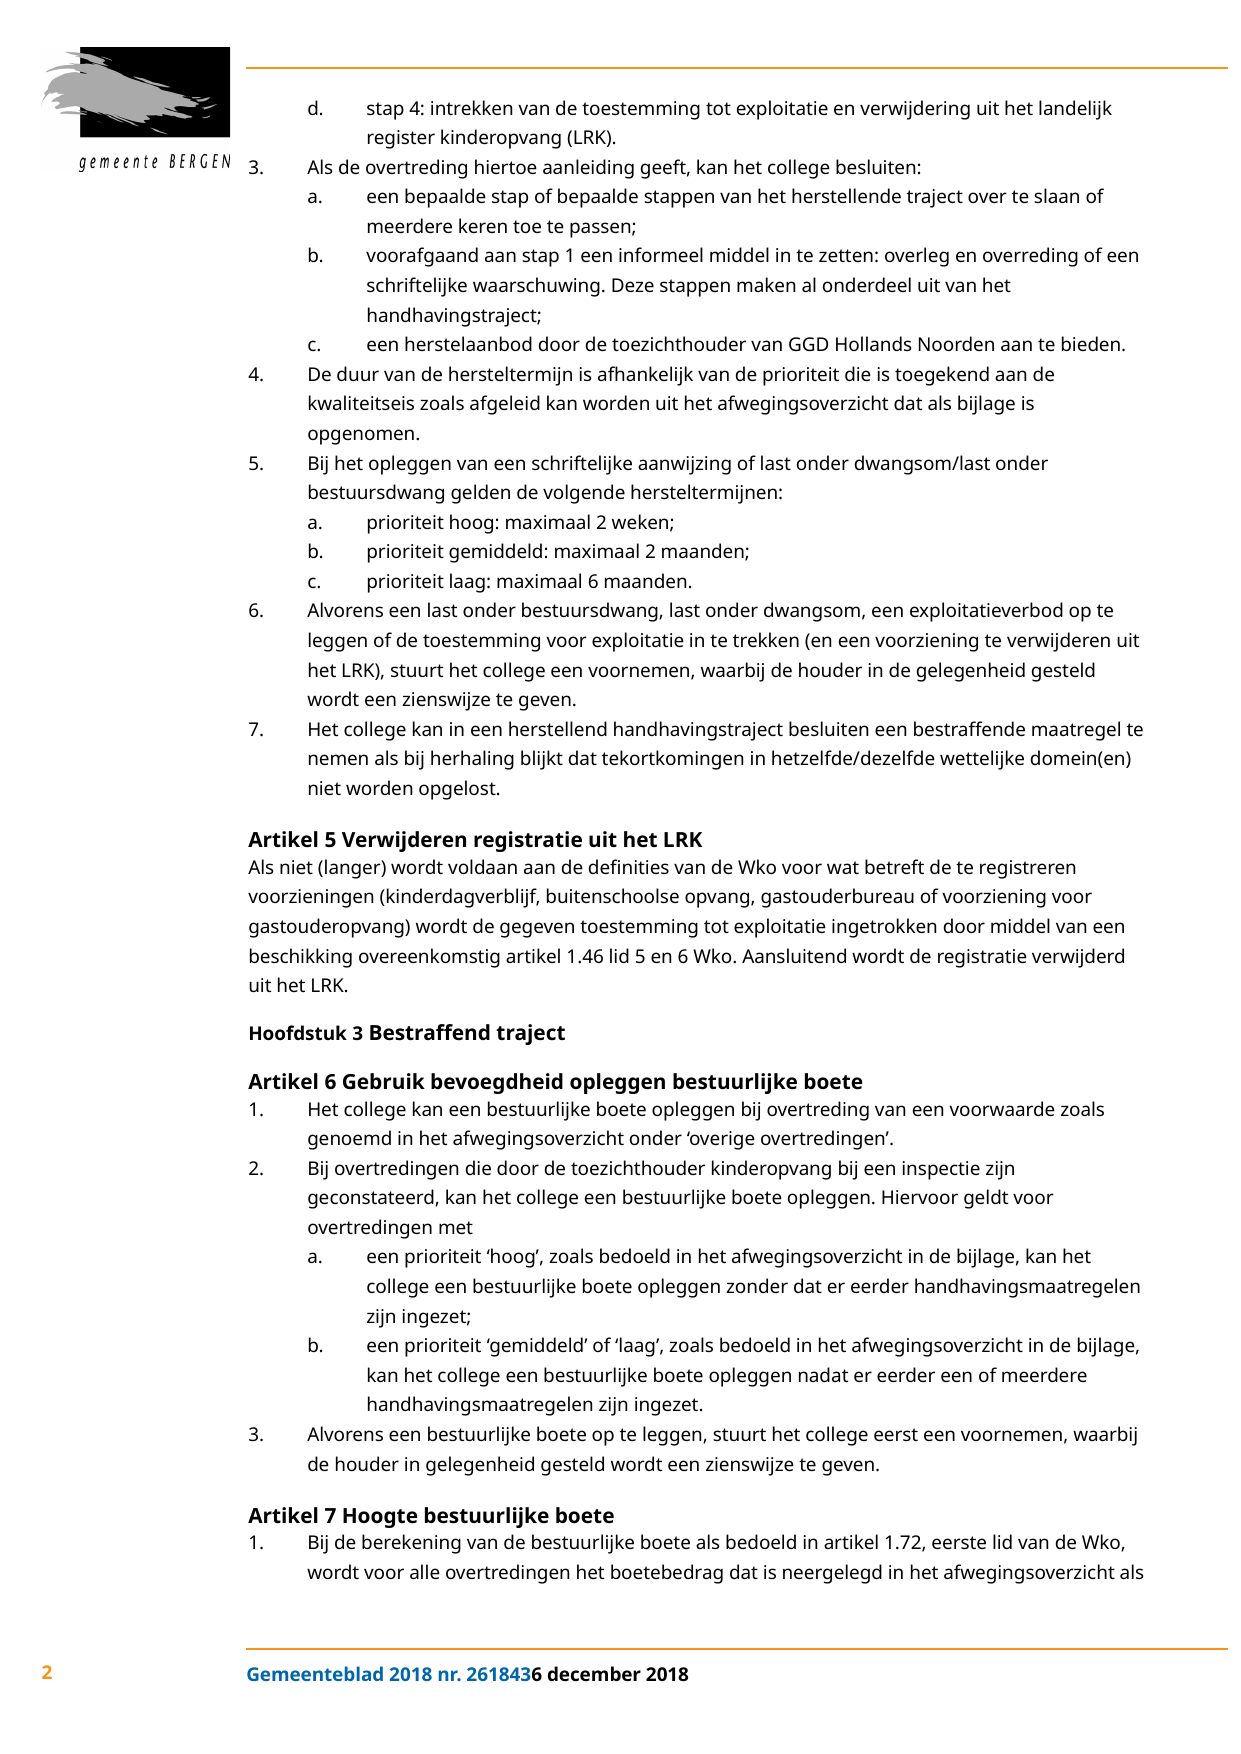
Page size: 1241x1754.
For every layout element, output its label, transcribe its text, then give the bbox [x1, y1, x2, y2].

list Het college kan een bestuurlijke boete opleggen bij overtreding van een voorwaarde zoals genoemd in het afwegingsoverzicht onder ‘overige overtredingen’. [248, 1096, 1152, 1151]
list Als de overtreding hiertoe aanleiding geeft, kan het college besluiten: [248, 154, 1152, 180]
list voorafgaand aan stap 1 een informeel middel in te zetten: overleg en overreding of een schriftelijke waarschuwing. Deze stappen maken al onderdeel uit van het handhavingstraject; [307, 243, 1152, 328]
list Bij de berekening van de bestuurlijke boete als bedoeld in artikel 1.72, eerste lid van de Wko, wordt voor alle overtredingen het boetebedrag dat is neergelegd in het afwegingsoverzicht als [248, 1529, 1152, 1585]
list Alvorens een last onder bestuursdwang, last onder dwangsom, een exploitatieverbod op te leggen of de toestemming voor exploitatie in te trekken (en een voorziening te verwijderen uit het LRK), stuurt het college een voornemen, waarbij de houder in de gelegenheid gesteld wordt een zienswijze te geven. [248, 598, 1152, 712]
list een prioriteit ‘hoog’, zoals bedoeld in het afwegingsoverzicht in de bijlage, kan het college een bestuurlijke boete opleggen zonder dat er eerder handhavingsmaatregelen zijn ingezet; [307, 1244, 1152, 1328]
text Artikel 5 Verwijderen registratie uit het LRK [248, 826, 1152, 854]
text Artikel 6 Gebruik bevoegdheid opleggen bestuurlijke boete [248, 1067, 1152, 1096]
picture [41, 47, 231, 172]
list prioriteit laag: maximaal 6 maanden. [307, 568, 1152, 594]
list Het college kan in een herstellend handhavingstraject besluiten een bestraffende maatregel te nemen als bij herhaling blijkt dat tekortkomingen in hetzelfde/dezelfde wettelijke domein(en) niet worden opgelost. [248, 716, 1152, 801]
list een prioriteit ‘gemiddeld’ of ‘laag’, zoals bedoeld in het afwegingsoverzicht in de bijlage, kan het college een bestuurlijke boete opleggen nadat er eerder een of meerdere handhavingsmaatregelen zijn ingezet. [307, 1332, 1152, 1417]
text Artikel 7 Hoogte bestuurlijke boete [248, 1501, 1152, 1529]
list stap 4: intrekken van de toestemming tot exploitatie en verwijdering uit het landelijk register kinderopvang (LRK). [307, 95, 1152, 150]
text Hoofdstuk 3 Bestraffend traject [248, 1018, 1152, 1046]
list een herstelaanbod door de toezichthouder van GGD Hollands Noorden aan te bieden. [307, 331, 1152, 357]
text Als niet (langer) wordt voldaan aan de definities van de Wko voor wat betreft de te registreren voorzieningen (kinderdagverblijf, buitenschoolse opvang, gastouderbureau of voorziening voor gastouderopvang) wordt de gegeven toestemming tot exploitatie ingetrokken door middel van een beschikking overeenkomstig artikel 1.46 lid 5 en 6 Wko. Aansluitend wordt de registratie verwijderd uit het LRK. [248, 854, 1152, 998]
list Bij het opleggen van een schriftelijke aanwijzing of last onder dwangsom/last onder bestuursdwang gelden de volgende hersteltermijnen: [248, 450, 1152, 505]
list Alvorens een bestuurlijke boete op te leggen, stuurt het college eerst een voornemen, waarbij de houder in gelegenheid gesteld wordt een zienswijze te geven. [248, 1421, 1152, 1476]
list Bij overtredingen die door de toezichthouder kinderopvang bij een inspectie zijn geconstateerd, kan het college een bestuurlijke boete opleggen. Hiervoor geldt voor overtredingen met [248, 1155, 1152, 1240]
list een bepaalde stap of bepaalde stappen van het herstellende traject over te slaan of meerdere keren toe te passen; [307, 183, 1152, 239]
list prioriteit gemiddeld: maximaal 2 maanden; [307, 538, 1152, 564]
list prioriteit hoog: maximaal 2 weken; [307, 509, 1152, 535]
list De duur van de hersteltermijn is afhankelijk van de prioriteit die is toegekend aan de kwaliteitseis zoals afgeleid kan worden uit het afwegingsoverzicht dat als bijlage is opgenomen. [248, 361, 1152, 446]
